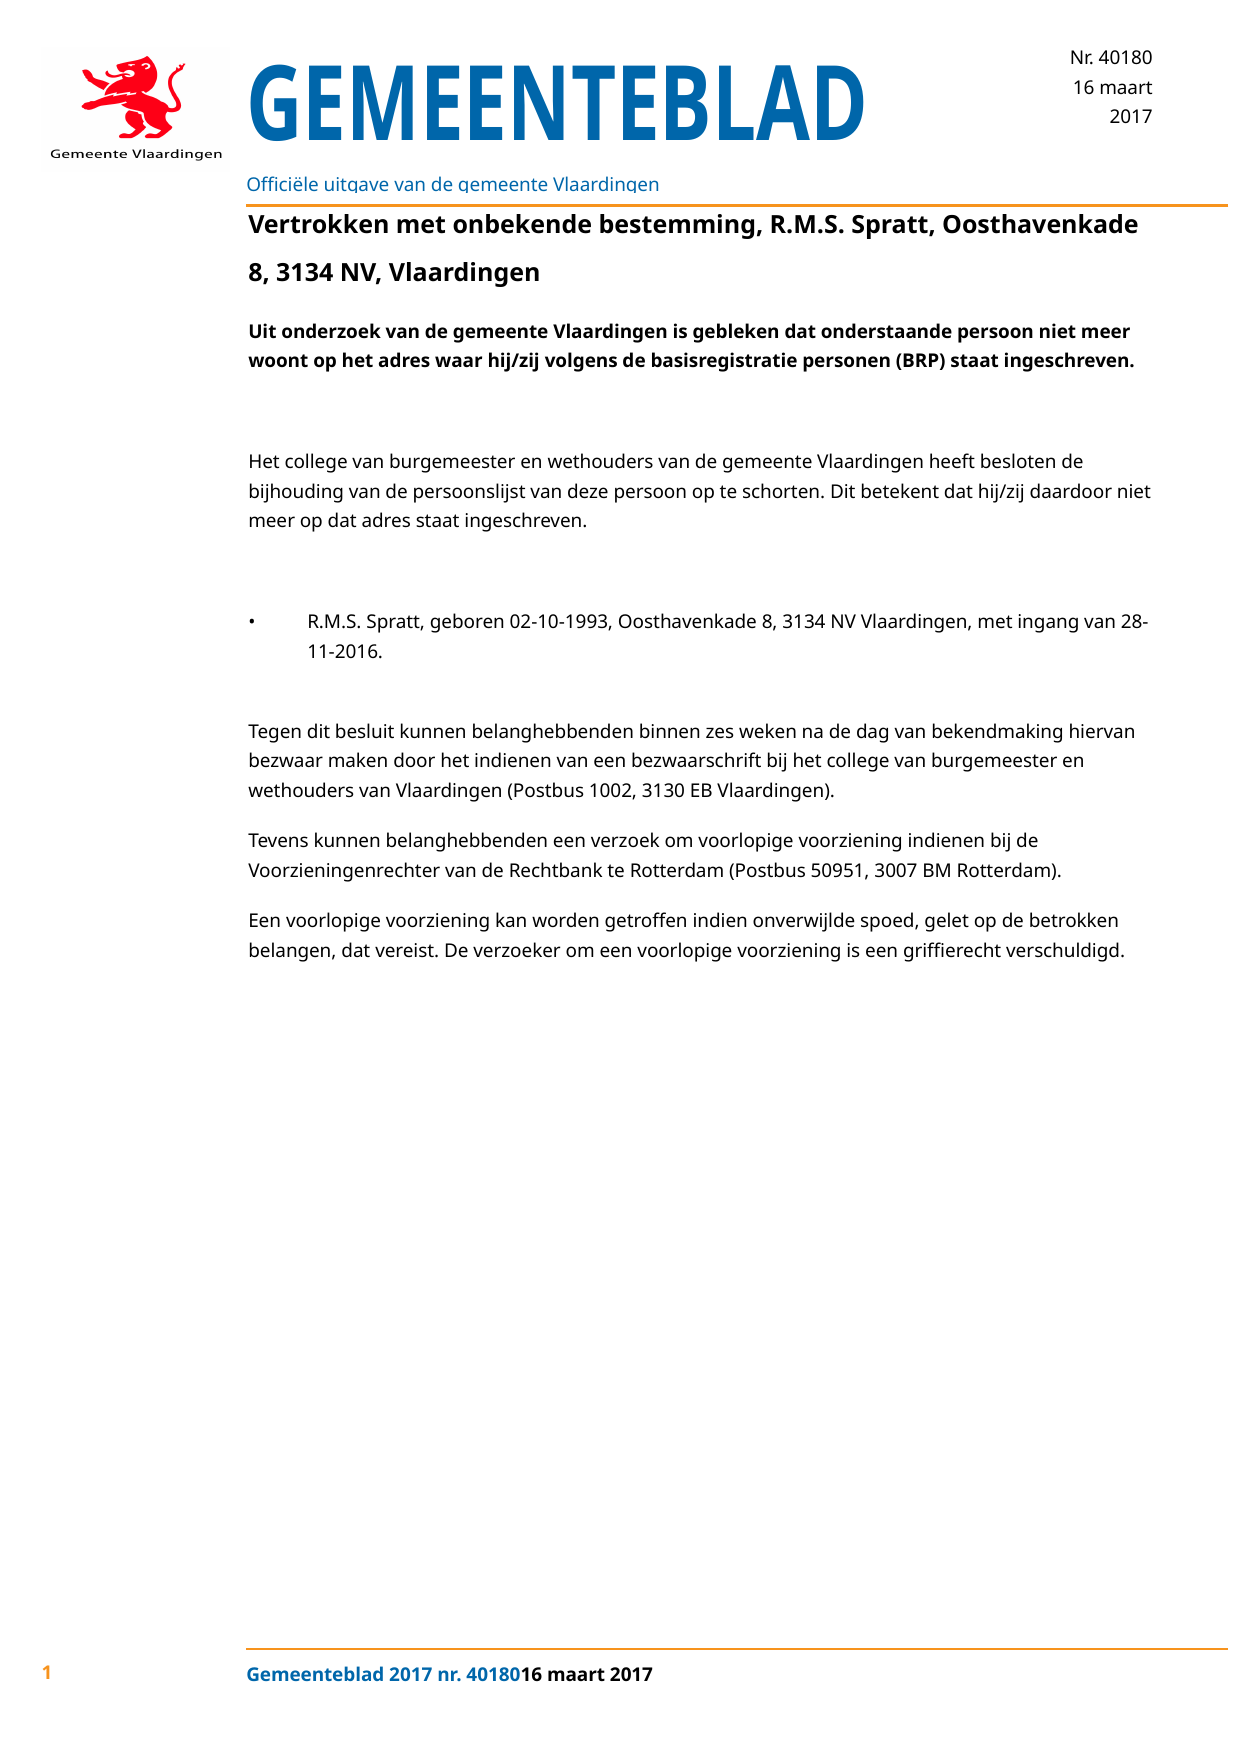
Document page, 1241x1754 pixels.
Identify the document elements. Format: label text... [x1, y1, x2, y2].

list R.M.S. Spratt, geboren 02-10-1993, Oosthavenkade 8, 3134 NV Vlaardingen, met ingang van 28-11-2016. [248, 608, 1152, 664]
text Tevens kunnen belanghebbenden een verzoek om voorlopige voorziening indienen bij de Voorzieningenrechter van de Rechtbank te Rotterdam (Postbus 50951, 3007 BM Rotterdam). [248, 827, 1152, 883]
picture [41, 47, 231, 172]
text Een voorlopige voorziening kan worden getroffen indien onverwijlde spoed, gelet op de betrokken belangen, dat vereist. De verzoeker om een voorlopige voorziening is een griffierecht verschuldigd. [248, 907, 1152, 963]
text Het college van burgemeester en wethouders van de gemeente Vlaardingen heeft besloten de bijhouding van de persoonslijst van deze persoon op te schorten. Dit betekent dat hij/zij daardoor niet meer op dat adres staat ingeschreven. [248, 448, 1152, 533]
text Uit onderzoek van de gemeente Vlaardingen is gebleken dat onderstaande persoon niet meer woont op het adres waar hij/zij volgens de basisregistratie personen (BRP) staat ingeschreven. [248, 318, 1152, 373]
text Vertrokken met onbekende bestemming, R.M.S. Spratt, Oosthavenkade 8, 3134 NV, Vlaardingen [248, 207, 1152, 288]
text Tegen dit besluit kunnen belanghebbenden binnen zes weken na de dag van bekendmaking hiervan bezwaar maken door het indienen van een bezwaarschrift bij het college van burgemeester en wethouders van Vlaardingen (Postbus 1002, 3130 EB Vlaardingen). [248, 718, 1152, 803]
